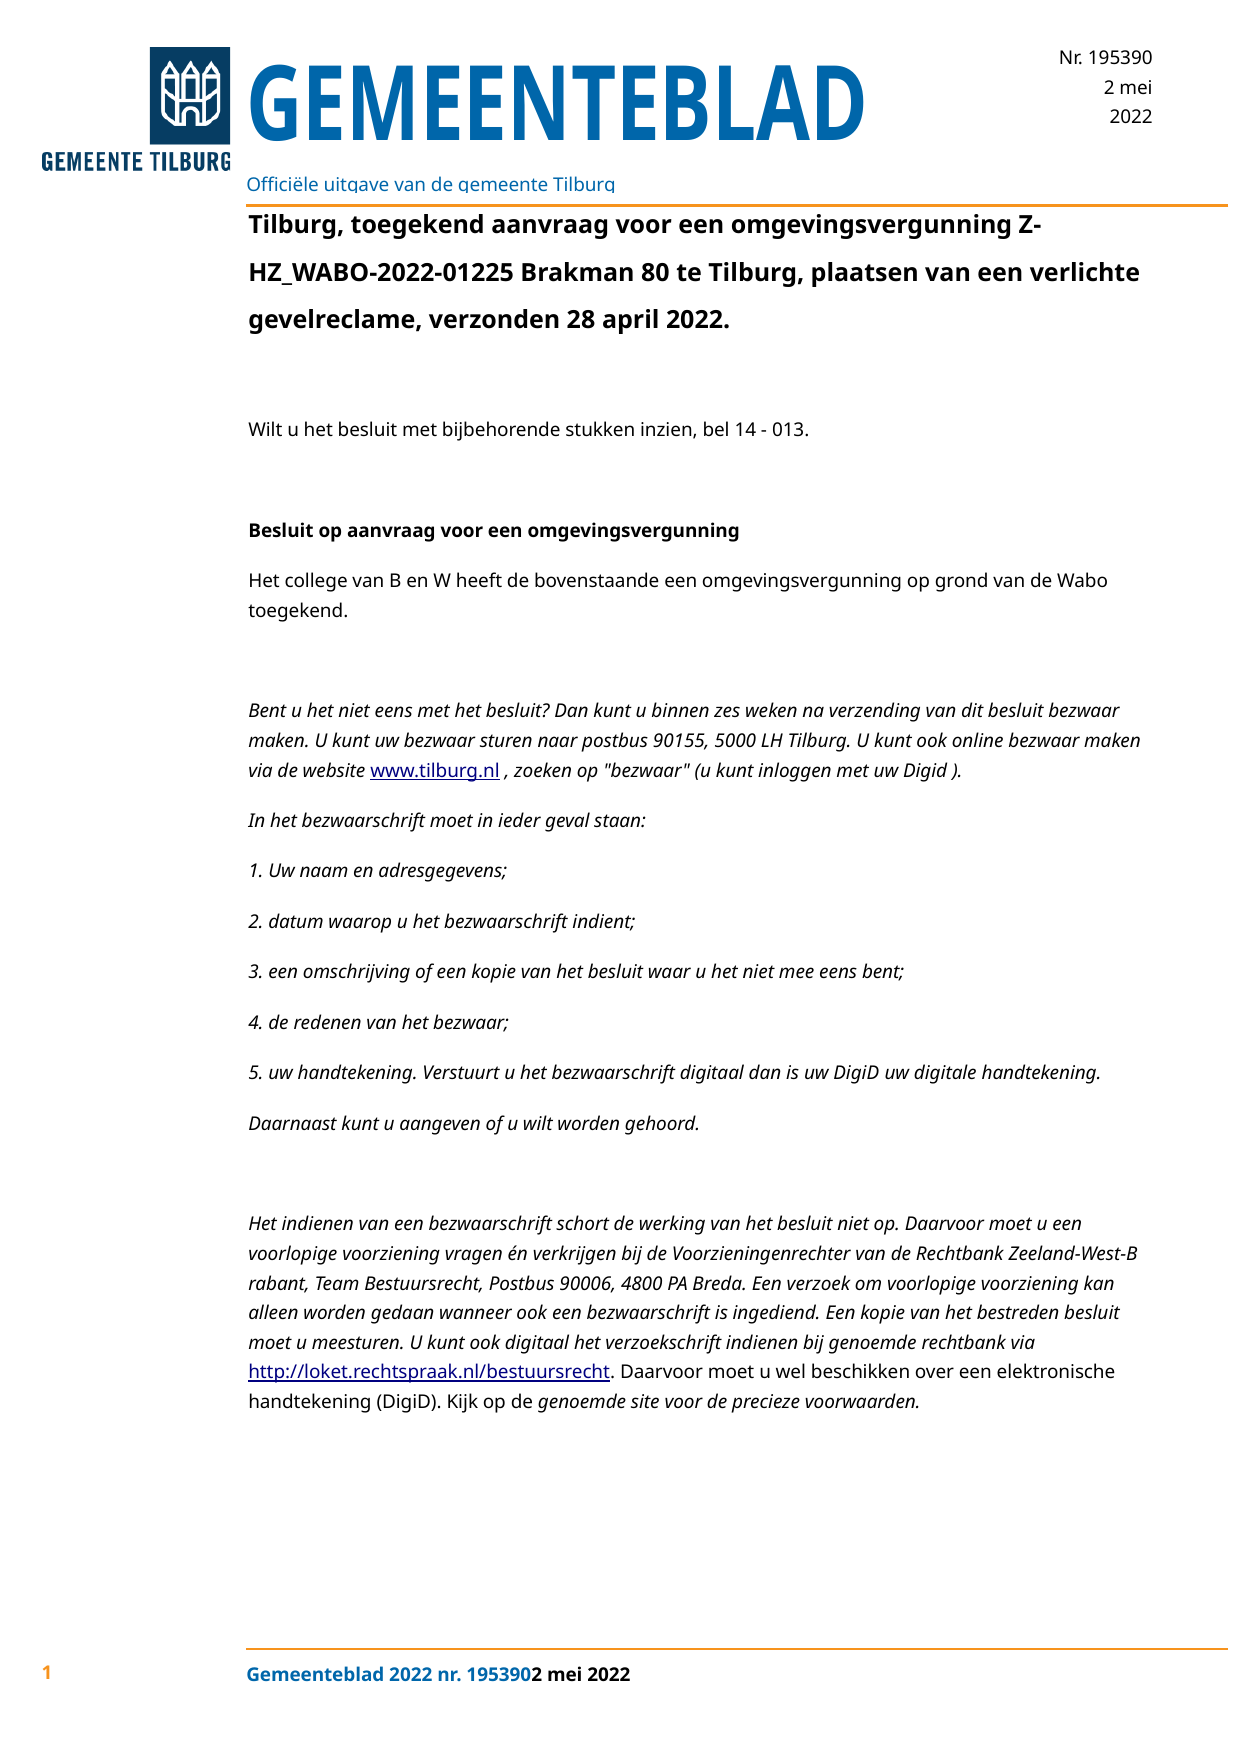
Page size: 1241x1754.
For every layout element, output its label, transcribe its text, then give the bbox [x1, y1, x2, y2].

text 5. uw handtekening. Verstuurt u het bezwaarschrift digitaal dan is uw DigiD uw digitale handtekening. [248, 1059, 1152, 1085]
text Het college van B en W heeft de bovenstaande een omgevingsvergunning op grond van de Wabo toegekend. [248, 567, 1152, 622]
text Bent u het niet eens met het besluit? Dan kunt u binnen zes weken na verzending van dit besluit bezwaar maken. U kunt uw bezwaar sturen naar postbus 90155, 5000 LH Tilburg. U kunt ook online bezwaar maken via de website www.tilburg.nl , zoeken op "bezwaar" (u kunt inloggen met uw Digid ). [248, 698, 1152, 782]
picture [41, 47, 231, 172]
text 3. een omschrijving of een kopie van het besluit waar u het niet mee eens bent; [248, 958, 1152, 984]
text Besluit op aanvraag voor een omgevingsvergunning [248, 517, 1152, 542]
text In het bezwaarschrift moet in ieder geval staan: [248, 807, 1152, 833]
text 2. datum waarop u het bezwaarschrift indient; [248, 908, 1152, 934]
text 4. de redenen van het bezwaar; [248, 1009, 1152, 1034]
text 1. Uw naam en adresgegevens; [248, 858, 1152, 883]
text Tilburg, toegekend aanvraag voor een omgevingsvergunning Z-HZ_WABO-2022-01225 Brakman 80 te Tilburg, plaatsen van een verlichte gevelreclame, verzonden 28 april 2022. [248, 207, 1152, 336]
text Wilt u het besluit met bijbehorende stukken inzien, bel 14 - 013. [248, 416, 1152, 442]
text Het indienen van een bezwaarschrift schort de werking van het besluit niet op. Daarvoor moet u een voorlopige voorziening vragen én verkrijgen bij de Voorzieningenrechter van de Rechtbank Zeeland-West-B rabant, Team Bestuursrecht, Postbus 90006, 4800 PA Breda. Een verzoek om voorlopige voorziening kan alleen worden gedaan wanneer ook een bezwaarschrift is ingediend. Een kopie van het bestreden besluit moet u meesturen. U kunt ook digitaal het verzoekschrift indienen bij genoemde rechtbank via http://loket.rechtspraak.nl/bestuursrecht. Daarvoor moet u wel beschikken over een elektronische handtekening (DigiD). Kijk op de genoemde site voor de precieze voorwaarden. [248, 1211, 1152, 1414]
text Daarnaast kunt u aangeven of u wilt worden gehoord. [248, 1110, 1152, 1135]
